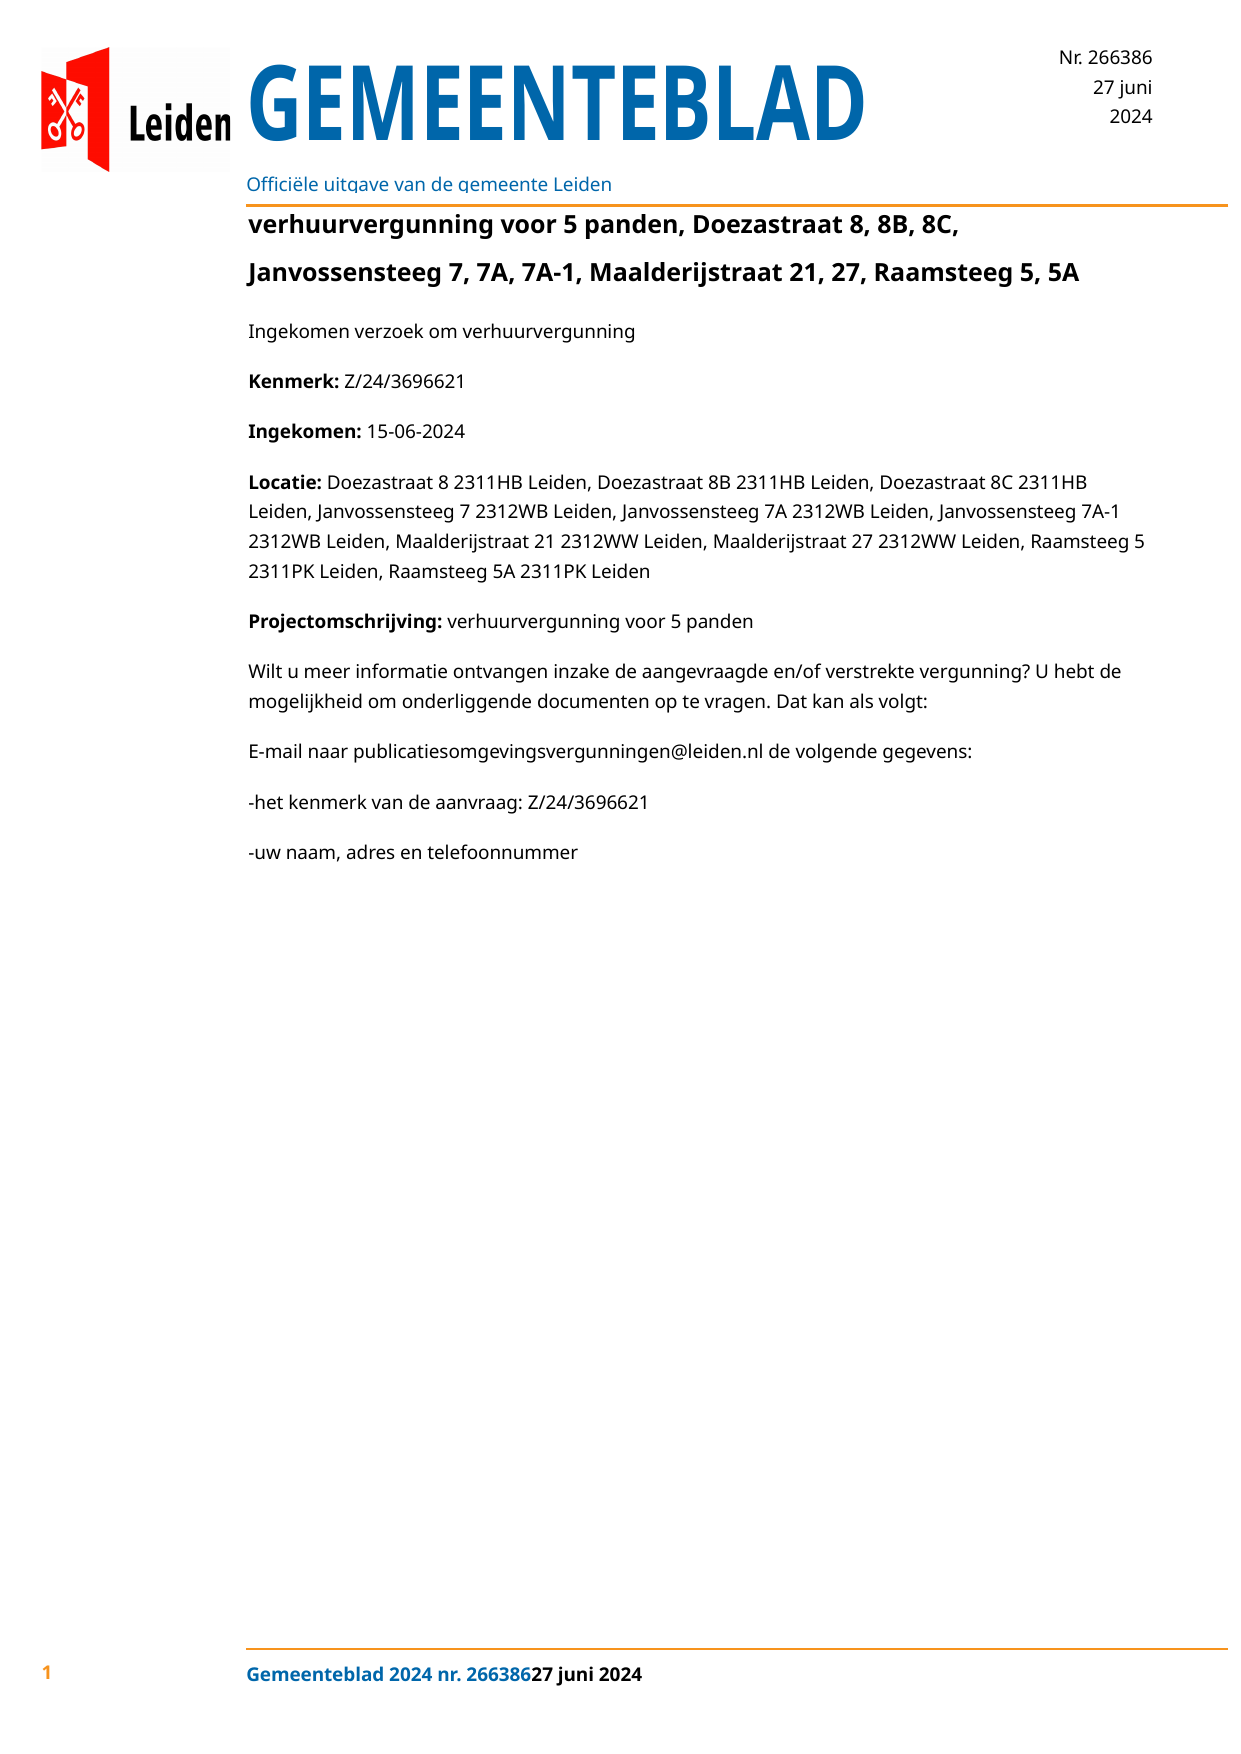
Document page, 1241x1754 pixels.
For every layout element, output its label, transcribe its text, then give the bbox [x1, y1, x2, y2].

text Projectomschrijving: verhuurvergunning voor 5 panden [248, 608, 1152, 634]
text Ingekomen verzoek om verhuurvergunning [248, 318, 1152, 344]
text -het kenmerk van de aanvraag: Z/24/3696621 [248, 789, 1152, 815]
text E-mail naar publicatiesomgevingsvergunningen@leiden.nl de volgende gegevens: [248, 739, 1152, 764]
text Wilt u meer informatie ontvangen inzake de aangevraagde en/of verstrekte vergunning? U hebt de mogelijkheid om onderliggende documenten op te vragen. Dat kan als volgt: [248, 659, 1152, 714]
text verhuurvergunning voor 5 panden, Doezastraat 8, 8B, 8C, Janvossensteeg 7, 7A, 7A-1, Maalderijstraat 21, 27, Raamsteeg 5, 5A [248, 207, 1152, 288]
text Kenmerk: Z/24/3696621 [248, 368, 1152, 394]
text Locatie: Doezastraat 8 2311HB Leiden, Doezastraat 8B 2311HB Leiden, Doezastraat 8C 2311HB Leiden, Janvossensteeg 7 2312WB Leiden, Janvossensteeg 7A 2312WB Leiden, Janvossensteeg 7A-1 2312WB Leiden, Maalderijstraat 21 2312WW Leiden, Maalderijstraat 27 2312WW Leiden, Raamsteeg 5 2311PK Leiden, Raamsteeg 5A 2311PK Leiden [248, 469, 1152, 584]
text Ingekomen: 15-06-2024 [248, 419, 1152, 444]
text -uw naam, adres en telefoonnummer [248, 839, 1152, 865]
picture [41, 47, 231, 172]
